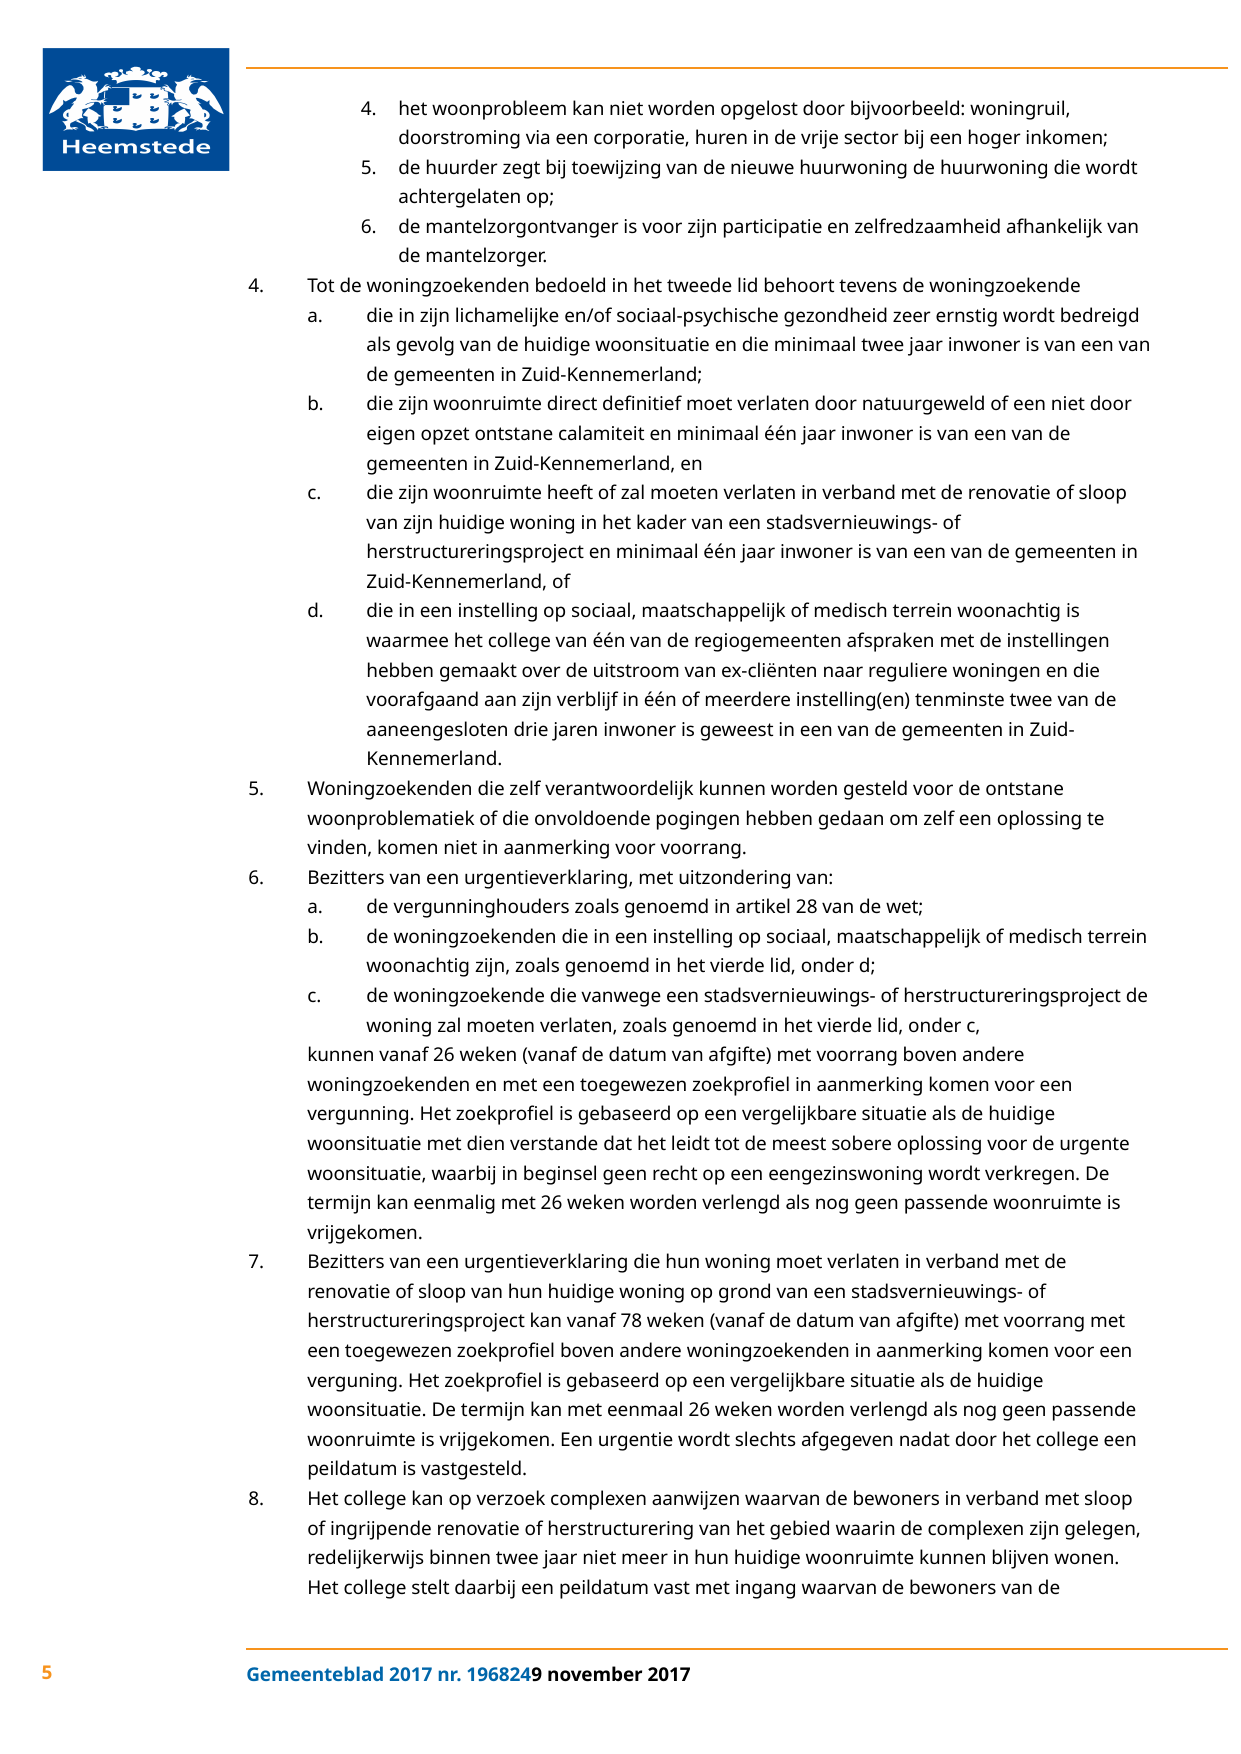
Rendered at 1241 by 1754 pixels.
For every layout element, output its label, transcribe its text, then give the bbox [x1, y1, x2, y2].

list kunnen vanaf 26 weken (vanaf de datum van afgifte) met voorrang boven andere woningzoekenden en met een toegewezen zoekprofiel in aanmerking komen voor een vergunning. Het zoekprofiel is gebaseerd op een vergelijkbare situatie als de huidige woonsituatie met dien verstande dat het leidt tot de meest sobere oplossing voor de urgente woonsituatie, waarbij in beginsel geen recht op een eengezinswoning wordt verkregen. De termijn kan eenmalig met 26 weken worden verlengd als nog geen passende woonruimte is vrijgekomen. [248, 1041, 1152, 1245]
list de huurder zegt bij toewijzing van de nieuwe huurwoning de huurwoning die wordt achtergelaten op; [361, 154, 1152, 209]
list de woningzoekenden die in een instelling op sociaal, maatschappelijk of medisch terrein woonachtig zijn, zoals genoemd in het vierde lid, onder d; [307, 923, 1152, 978]
list die zijn woonruimte heeft of zal moeten verlaten in verband met de renovatie of sloop van zijn huidige woning in het kader van een stadsvernieuwings- of herstructureringsproject en minimaal één jaar inwoner is van een van de gemeenten in Zuid-Kennemerland, of [307, 479, 1152, 594]
list de vergunninghouders zoals genoemd in artikel 28 van de wet; [307, 893, 1152, 919]
list Woningzoekenden die zelf verantwoordelijk kunnen worden gesteld voor de ontstane woonproblematiek of die onvoldoende pogingen hebben gedaan om zelf een oplossing te vinden, komen niet in aanmerking voor voorrang. [248, 775, 1152, 860]
list de woningzoekende die vanwege een stadsvernieuwings- of herstructureringsproject de woning zal moeten verlaten, zoals genoemd in het vierde lid, onder c, [307, 982, 1152, 1038]
list die in zijn lichamelijke en/of sociaal-psychische gezondheid zeer ernstig wordt bedreigd als gevolg van de huidige woonsituatie en die minimaal twee jaar inwoner is van een van de gemeenten in Zuid-Kennemerland; [307, 302, 1152, 387]
list Het college kan op verzoek complexen aanwijzen waarvan de bewoners in verband met sloop of ingrijpende renovatie of herstructurering van het gebied waarin de complexen zijn gelegen, redelijkerwijs binnen twee jaar niet meer in hun huidige woonruimte kunnen blijven wonen. Het college stelt daarbij een peildatum vast met ingang waarvan de bewoners van de [248, 1485, 1152, 1600]
picture [41, 47, 231, 172]
list het woonprobleem kan niet worden opgelost door bijvoorbeeld: woningruil, doorstroming via een corporatie, huren in de vrije sector bij een hoger inkomen; [361, 95, 1152, 150]
list de mantelzorgontvanger is voor zijn participatie en zelfredzaamheid afhankelijk van de mantelzorger. [361, 213, 1152, 268]
list Bezitters van een urgentieverklaring die hun woning moet verlaten in verband met de renovatie of sloop van hun huidige woning op grond van een stadsvernieuwings- of herstructureringsproject kan vanaf 78 weken (vanaf de datum van afgifte) met voorrang met een toegewezen zoekprofiel boven andere woningzoekenden in aanmerking komen voor een verguning. Het zoekprofiel is gebaseerd op een vergelijkbare situatie als de huidige woonsituatie. De termijn kan met eenmaal 26 weken worden verlengd als nog geen passende woonruimte is vrijgekomen. Een urgentie wordt slechts afgegeven nadat door het college een peildatum is vastgesteld. [248, 1248, 1152, 1481]
list die zijn woonruimte direct definitief moet verlaten door natuurgeweld of een niet door eigen opzet ontstane calamiteit en minimaal één jaar inwoner is van een van de gemeenten in Zuid-Kennemerland, en [307, 391, 1152, 476]
list Bezitters van een urgentieverklaring, met uitzondering van: [248, 864, 1152, 890]
list die in een instelling op sociaal, maatschappelijk of medisch terrein woonachtig is waarmee het college van één van de regiogemeenten afspraken met de instellingen hebben gemaakt over de uitstroom van ex-cliënten naar reguliere woningen en die voorafgaand aan zijn verblijf in één of meerdere instelling(en) tenminste twee van de aaneengesloten drie jaren inwoner is geweest in een van de gemeenten in Zuid-Kennemerland. [307, 598, 1152, 771]
list Tot de woningzoekenden bedoeld in het tweede lid behoort tevens de woningzoekende [248, 272, 1152, 298]
